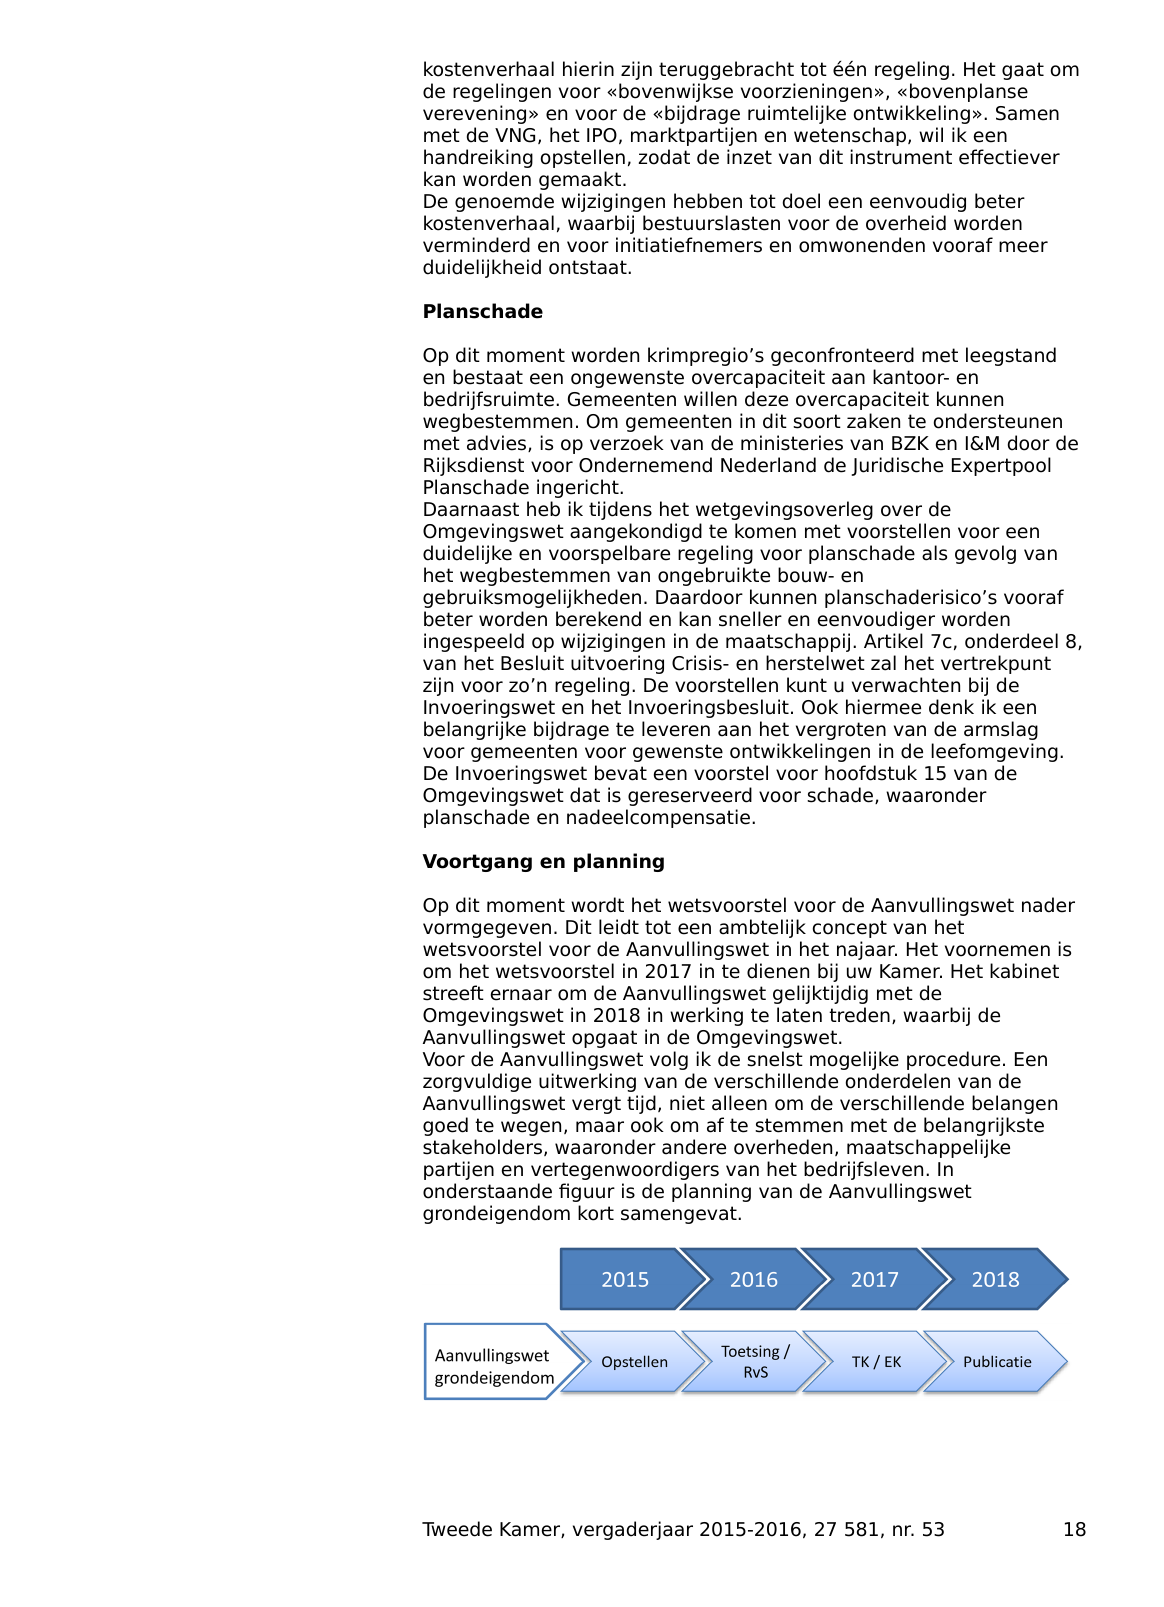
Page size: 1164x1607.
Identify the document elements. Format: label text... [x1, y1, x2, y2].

text Voor de Aanvullingswet volg ik de snelst mogelijke procedure. Een zorgvuldige uitwerking van de verschillende onderdelen van de Aanvullingswet vergt tijd, niet alleen om de verschillende belangen goed te wegen, maar ook om af te stemmen met de belangrijkste stakeholders, waaronder andere overheden, maatschappelijke partijen en vertegenwoordigers van het bedrijfsleven. In onderstaande figuur is de planning van de Aanvullingswet grondeigendom kort samengevat. [422, 1049, 1087, 1225]
text kostenverhaal hierin zijn teruggebracht tot één regeling. Het gaat om de regelingen voor «bovenwijkse voorzieningen», «bovenplanse verevening» en voor de «bijdrage ruimtelijke ontwikkeling». Samen met de VNG, het IPO, marktpartijen en wetenschap, wil ik een handreiking opstellen, zodat de inzet van dit instrument effectiever kan worden gemaakt. [422, 59, 1087, 191]
subtitle Voortgang en planning [422, 851, 1087, 873]
picture [422, 1247, 1072, 1401]
text Op dit moment worden krimpregio’s geconfronteerd met leegstand en bestaat een ongewenste overcapaciteit aan kantoor- en bedrijfsruimte. Gemeenten willen deze overcapaciteit kunnen wegbestemmen. Om gemeenten in dit soort zaken te ondersteunen met advies, is op verzoek van de ministeries van BZK en I&M door de Rijksdienst voor Ondernemend Nederland de Juridische Expertpool Planschade ingericht. [422, 345, 1087, 499]
text De genoemde wijzigingen hebben tot doel een eenvoudig beter kostenverhaal, waarbij bestuurslasten voor de overheid worden verminderd en voor initiatiefnemers en omwonenden vooraf meer duidelijkheid ontstaat. [422, 191, 1087, 279]
text Daarnaast heb ik tijdens het wetgevingsoverleg over de Omgevingswet aangekondigd te komen met voorstellen voor een duidelijke en voorspelbare regeling voor planschade als gevolg van het wegbestemmen van ongebruikte bouw- en gebruiksmogelijkheden. Daardoor kunnen planschaderisico’s vooraf beter worden berekend en kan sneller en eenvoudiger worden ingespeeld op wijzigingen in de maatschappij. Artikel 7c, onderdeel 8, van het Besluit uitvoering Crisis- en herstelwet zal het vertrekpunt zijn voor zo’n regeling. De voorstellen kunt u verwachten bij de Invoeringswet en het Invoeringsbesluit. Ook hiermee denk ik een belangrijke bijdrage te leveren aan het vergroten van de armslag voor gemeenten voor gewenste ontwikkelingen in de leefomgeving. De Invoeringswet bevat een voorstel voor hoofdstuk 15 van de Omgevingswet dat is gereserveerd voor schade, waaronder planschade en nadeelcompensatie. [422, 499, 1087, 829]
subtitle Planschade [422, 301, 1087, 323]
text Op dit moment wordt het wetsvoorstel voor de Aanvullingswet nader vormgegeven. Dit leidt tot een ambtelijk concept van het wetsvoorstel voor de Aanvullingswet in het najaar. Het voornemen is om het wetsvoorstel in 2017 in te dienen bij uw Kamer. Het kabinet streeft ernaar om de Aanvullingswet gelijktijdig met de Omgevingswet in 2018 in werking te laten treden, waarbij de Aanvullingswet opgaat in de Omgevingswet. [422, 895, 1087, 1049]
